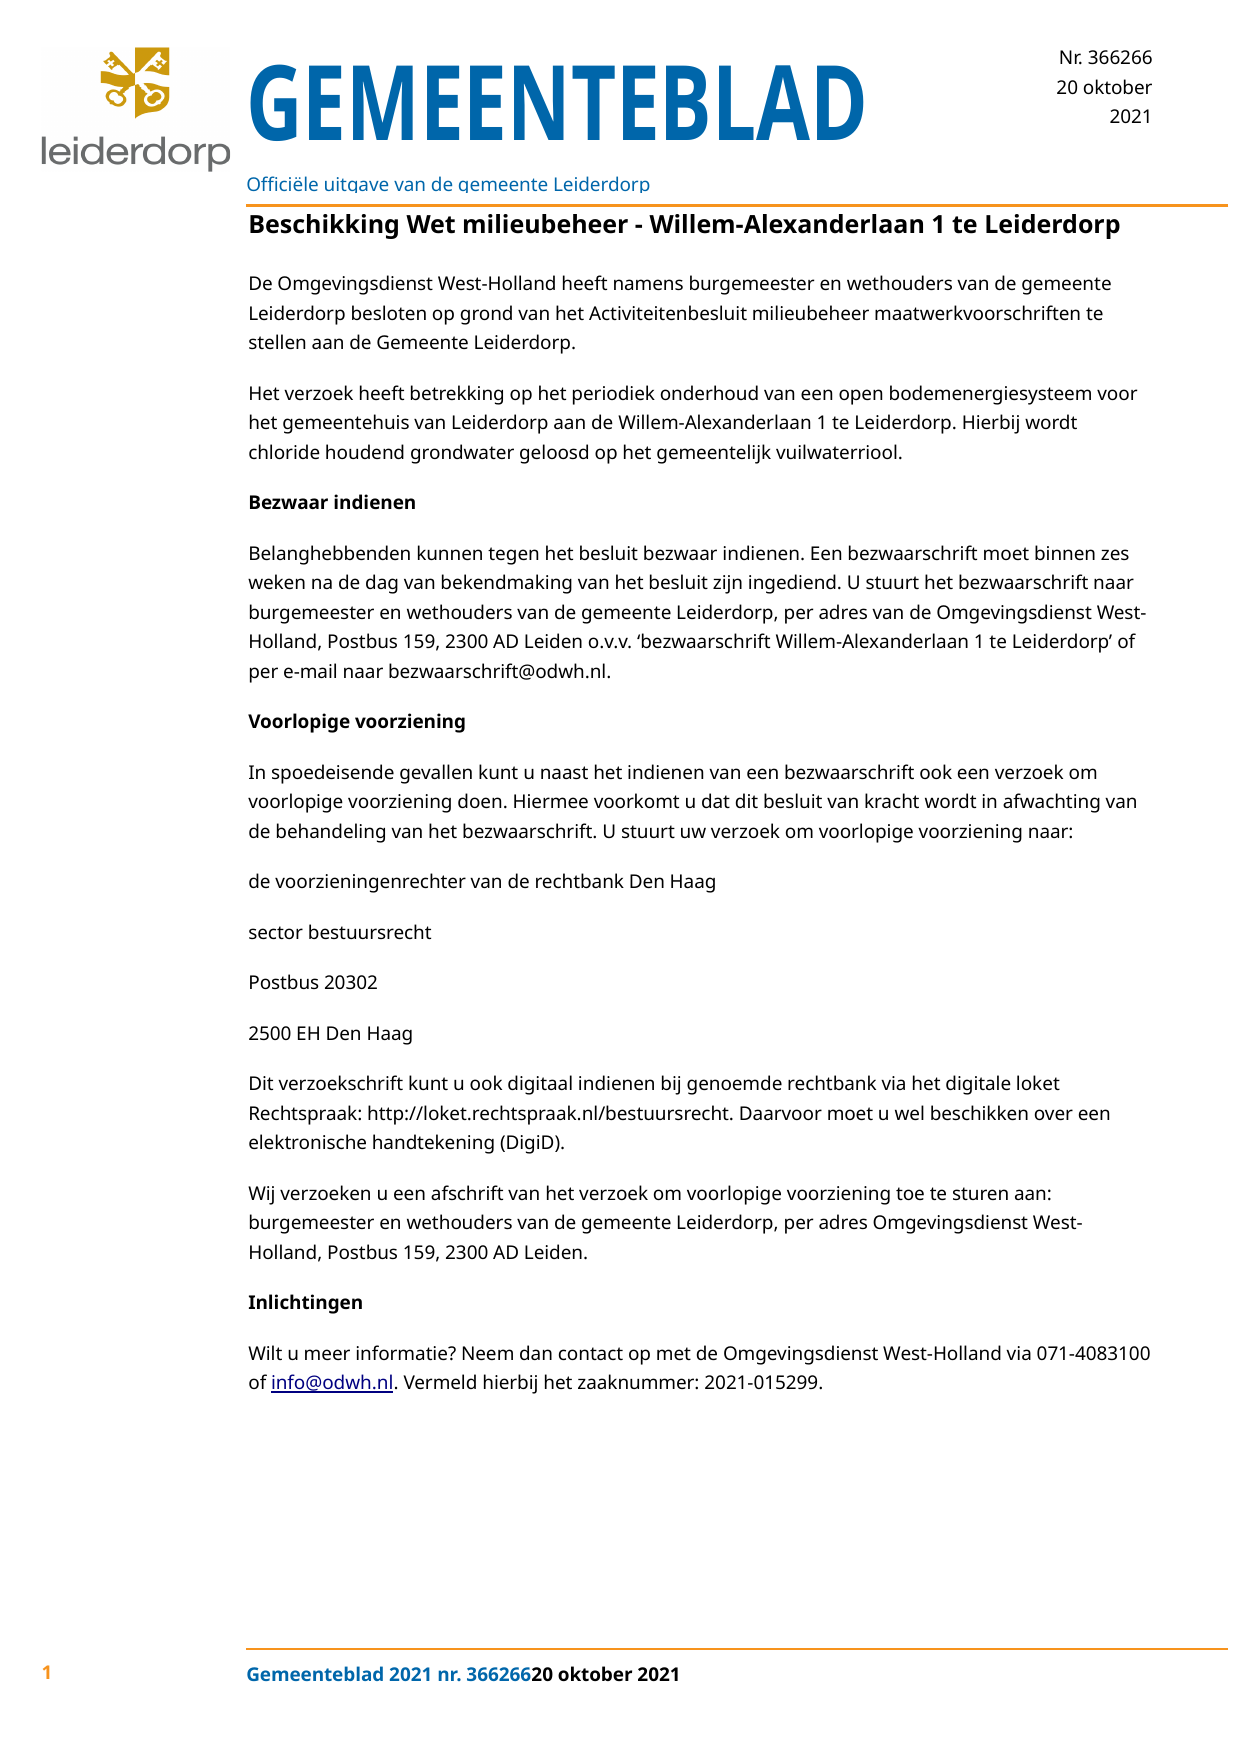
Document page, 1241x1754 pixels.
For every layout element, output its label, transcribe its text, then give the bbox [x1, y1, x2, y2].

text De Omgevingsdienst West-Holland heeft namens burgemeester en wethouders van de gemeente Leiderdorp besloten op grond van het Activiteitenbesluit milieubeheer maatwerkvoorschriften te stellen aan de Gemeente Leiderdorp. [248, 270, 1152, 355]
text Beschikking Wet milieubeheer - Willem-Alexanderlaan 1 te Leiderdorp [248, 207, 1152, 241]
text Wij verzoeken u een afschrift van het verzoek om voorlopige voorziening toe te sturen aan: burgemeester en wethouders van de gemeente Leiderdorp, per adres Omgevingsdienst West-Holland, Postbus 159, 2300 AD Leiden. [248, 1180, 1152, 1265]
text de voorzieningenrechter van de rechtbank Den Haag [248, 869, 1152, 894]
text In spoedeisende gevallen kunt u naast het indienen van een bezwaarschrift ook een verzoek om voorlopige voorziening doen. Hiermee voorkomt u dat dit besluit van kracht wordt in afwachting van de behandeling van het bezwaarschrift. U stuurt uw verzoek om voorlopige voorziening naar: [248, 759, 1152, 844]
text sector bestuursrecht [248, 919, 1152, 945]
text Postbus 20302 [248, 969, 1152, 995]
text Wilt u meer informatie? Neem dan contact op met de Omgevingsdienst West-Holland via 071-4083100 of info@odwh.nl. Vermeld hierbij het zaaknummer: 2021-015299. [248, 1340, 1152, 1395]
text Inlichtingen [248, 1289, 1152, 1315]
text 2500 EH Den Haag [248, 1020, 1152, 1046]
text Bezwaar indienen [248, 489, 1152, 515]
text Het verzoek heeft betrekking op het periodiek onderhoud van een open bodemenergiesysteem voor het gemeentehuis van Leiderdorp aan de Willem-Alexanderlaan 1 te Leiderdorp. Hierbij wordt chloride houdend grondwater geloosd op het gemeentelijk vuilwaterriool. [248, 380, 1152, 465]
picture [41, 47, 231, 172]
text Voorlopige voorziening [248, 709, 1152, 734]
text Belanghebbenden kunnen tegen het besluit bezwaar indienen. Een bezwaarschrift moet binnen zes weken na de dag van bekendmaking van het besluit zijn ingediend. U stuurt het bezwaarschrift naar burgemeester en wethouders van de gemeente Leiderdorp, per adres van de Omgevingsdienst West-Holland, Postbus 159, 2300 AD Leiden o.v.v. ‘bezwaarschrift Willem-Alexanderlaan 1 te Leiderdorp’ of per e-mail naar bezwaarschrift@odwh.nl. [248, 540, 1152, 684]
text Dit verzoekschrift kunt u ook digitaal indienen bij genoemde rechtbank via het digitale loket Rechtspraak: http://loket.rechtspraak.nl/bestuursrecht. Daarvoor moet u wel beschikken over een elektronische handtekening (DigiD). [248, 1070, 1152, 1155]
